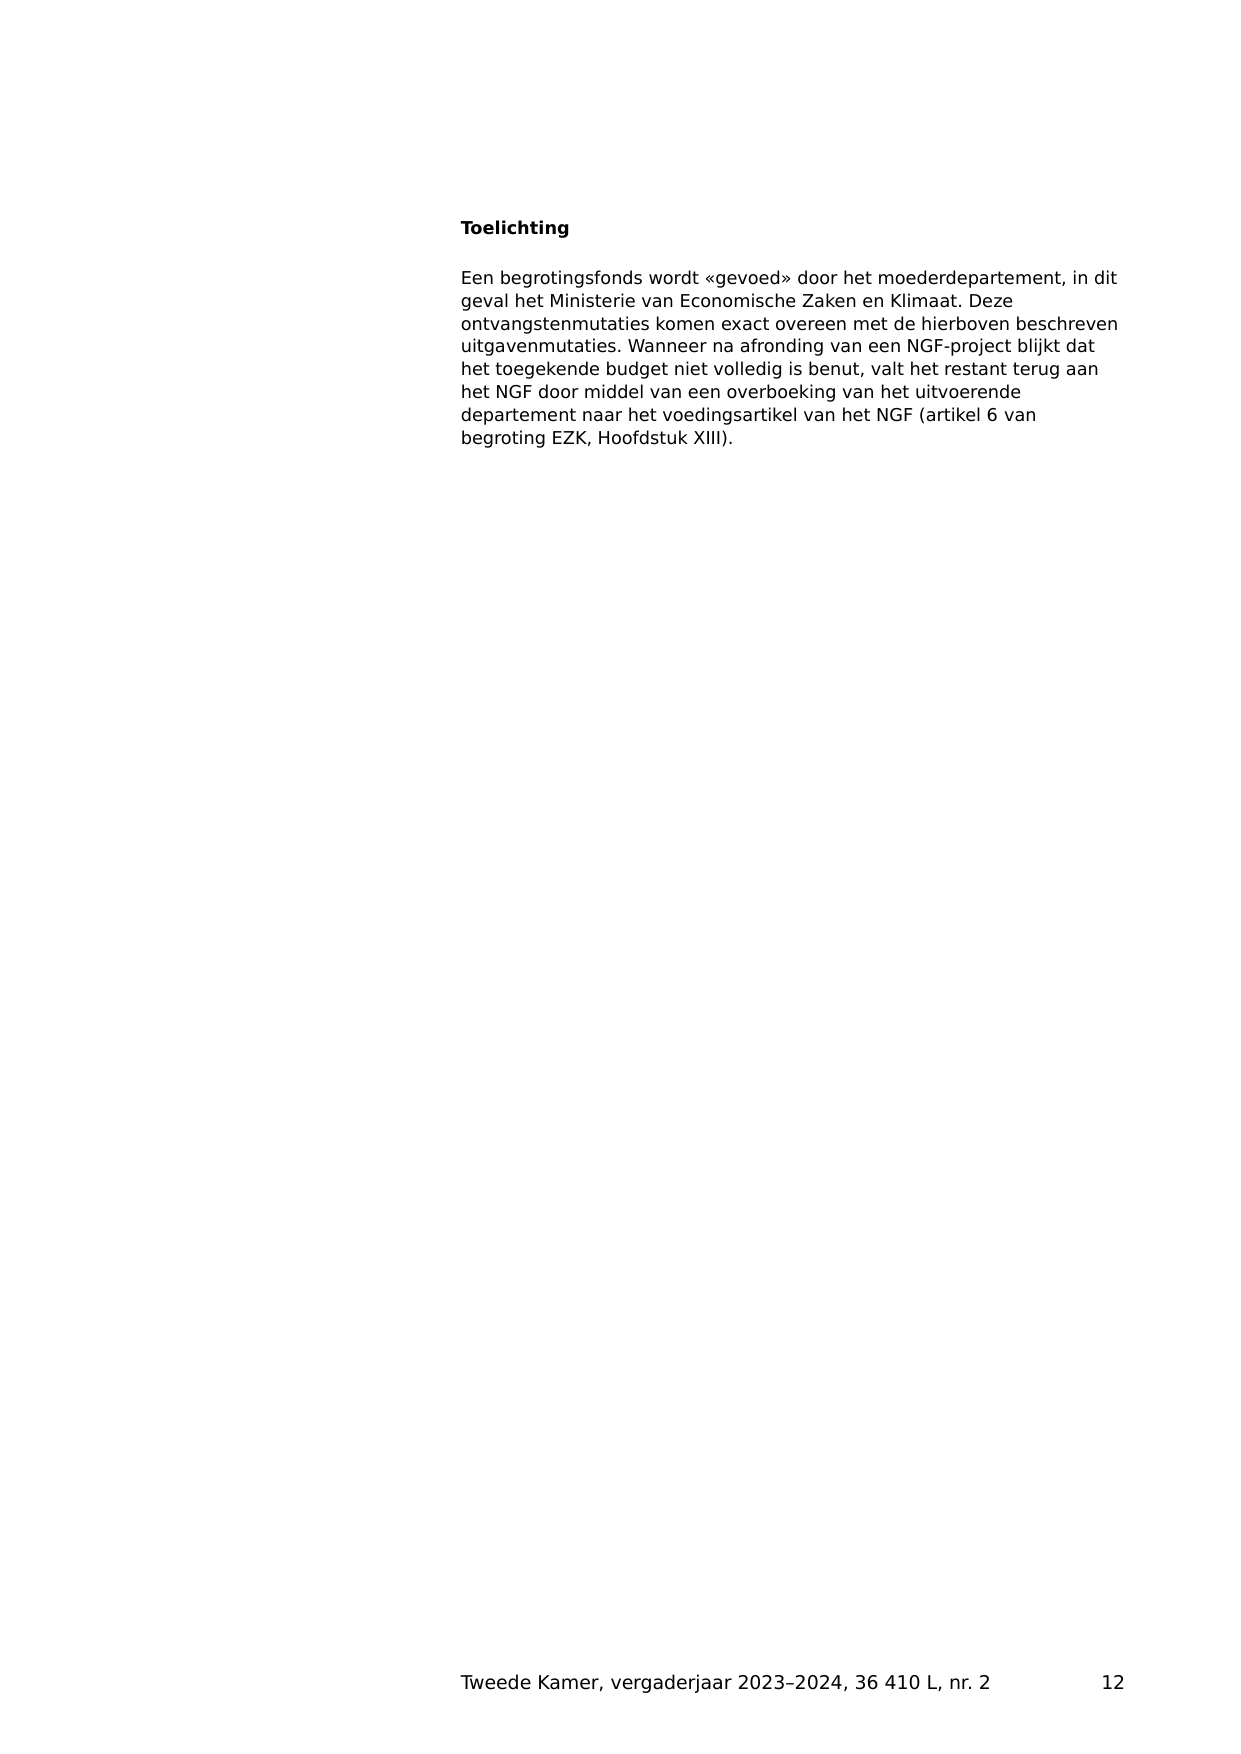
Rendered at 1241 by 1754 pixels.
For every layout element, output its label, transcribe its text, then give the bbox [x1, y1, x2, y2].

text Toelichting [461, 216, 1125, 239]
text Een begrotingsfonds wordt «gevoed» door het moederdepartement, in dit geval het Ministerie van Economische Zaken en Klimaat. Deze ontvangstenmutaties komen exact overeen met de hierboven beschreven uitgavenmutaties. Wanneer na afronding van een NGF-project blijkt dat het toegekende budget niet volledig is benut, valt het restant terug aan het NGF door middel van een overboeking van het uitvoerende departement naar het voedingsartikel van het NGF (artikel 6 van begroting EZK, Hoofdstuk XIII). [461, 266, 1125, 449]
